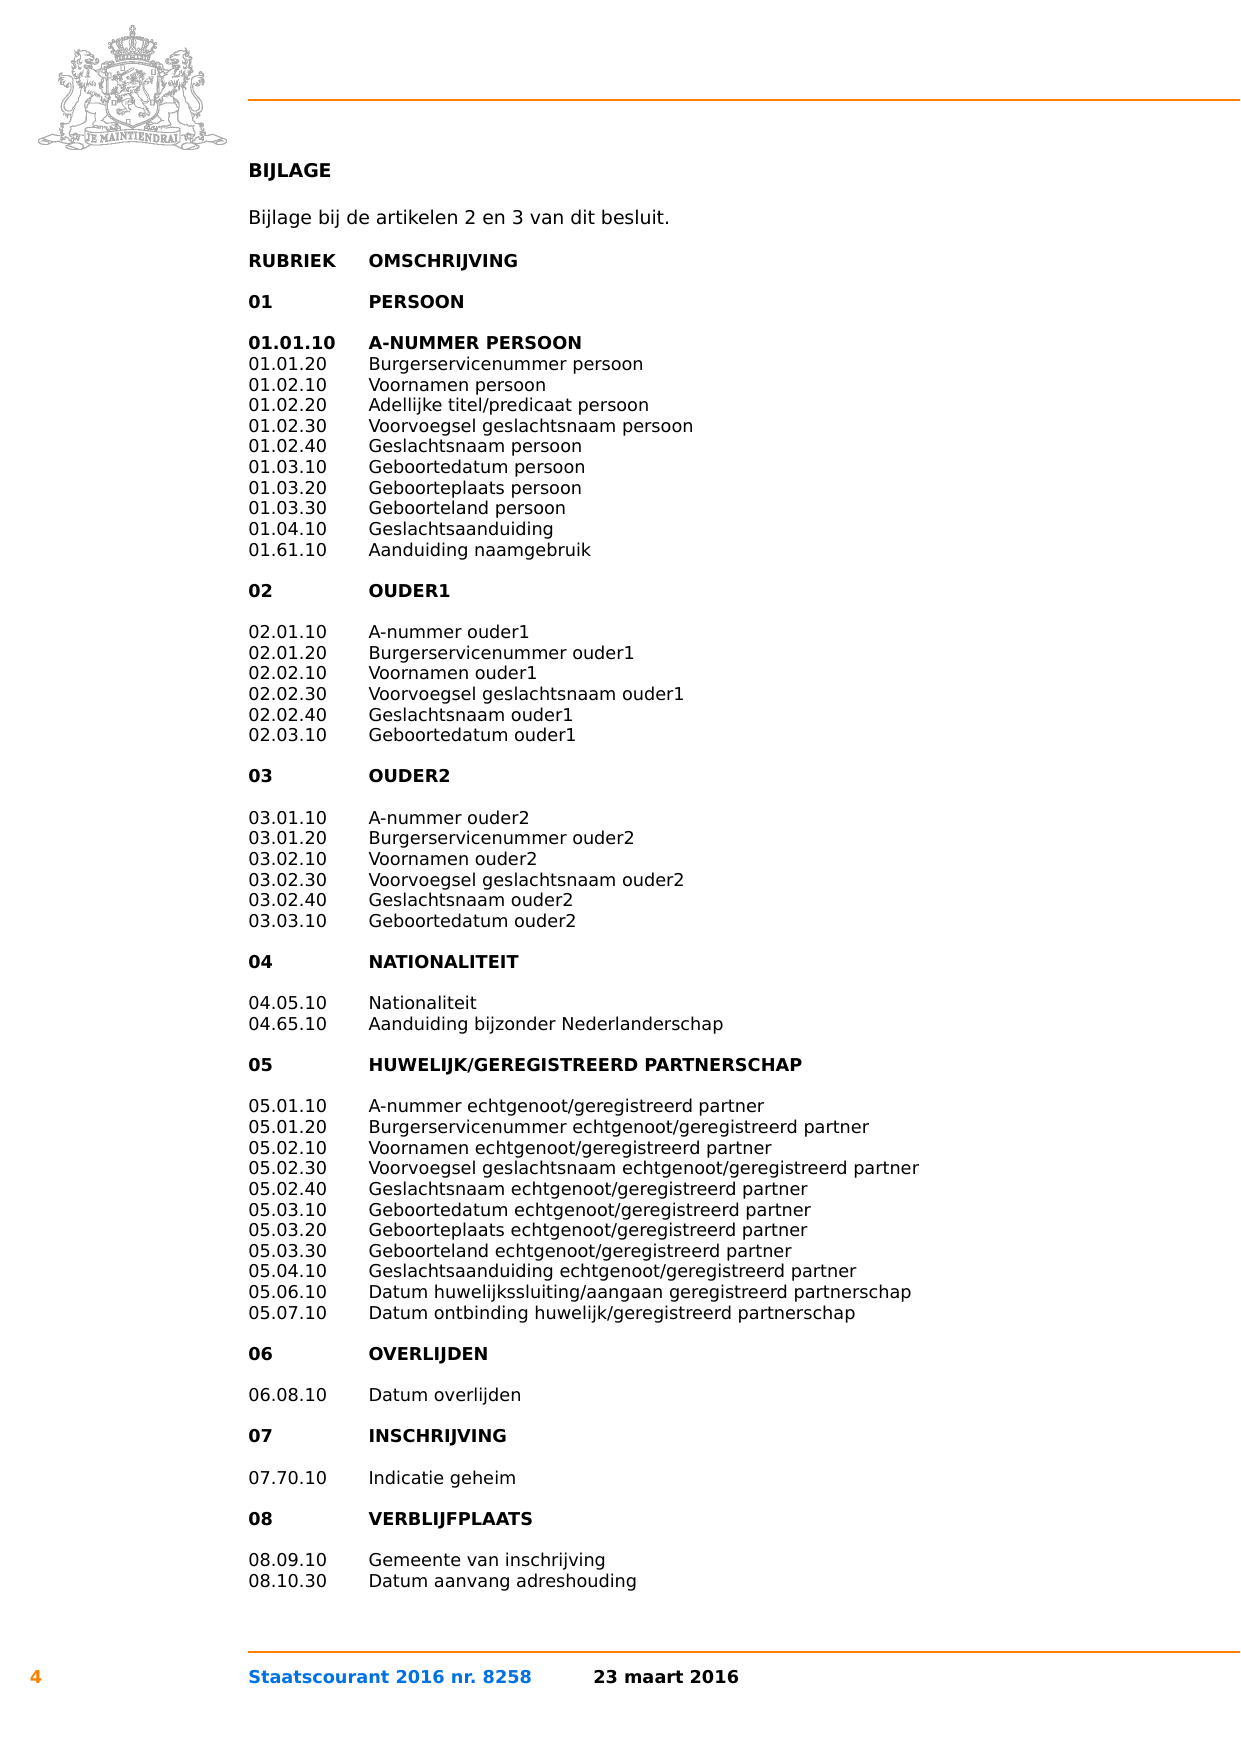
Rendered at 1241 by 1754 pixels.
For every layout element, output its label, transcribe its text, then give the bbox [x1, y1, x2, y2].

table_cell 03.02.40 [248, 890, 362, 911]
table_cell 04.65.10 [248, 1014, 362, 1034]
table_cell 05.04.10 [248, 1261, 362, 1282]
table_header OMSCHRIJVING [363, 251, 1163, 271]
table_cell [248, 1530, 362, 1550]
table_cell [363, 1447, 1163, 1468]
table_cell [363, 1365, 1163, 1385]
table_cell INSCHRIJVING [363, 1426, 1163, 1447]
table_cell [363, 973, 1163, 993]
table_cell 01.01.10 [248, 333, 362, 354]
table_cell 05.02.40 [248, 1179, 362, 1199]
table_cell Geslachtsaanduiding echtgenoot/geregistreerd partner [363, 1261, 1163, 1282]
table_cell [363, 1323, 1163, 1344]
table_cell [363, 1076, 1163, 1096]
table_cell Geboorteland echtgenoot/geregistreerd partner [363, 1241, 1163, 1261]
text Bijlage bij de artikelen 2 en 3 van dit besluit. [248, 207, 1163, 229]
table_header RUBRIEK [248, 251, 362, 271]
table_cell Geboorteplaats echtgenoot/geregistreerd partner [363, 1220, 1163, 1241]
table_cell PERSOON [363, 292, 1163, 313]
table_cell 05.03.10 [248, 1200, 362, 1220]
table_cell Geboortedatum ouder2 [363, 911, 1163, 931]
table_cell NATIONALITEIT [363, 952, 1163, 973]
table_cell 02.02.10 [248, 663, 362, 684]
table_cell 03 [248, 766, 362, 787]
table_cell 03.03.10 [248, 911, 362, 931]
table_cell 03.01.20 [248, 828, 362, 849]
table_cell Voornamen persoon [363, 375, 1163, 395]
table_cell Geboorteplaats persoon [363, 478, 1163, 498]
table_cell 08.09.10 [248, 1550, 362, 1571]
table_cell 05.01.20 [248, 1117, 362, 1138]
table_cell 02.02.40 [248, 705, 362, 725]
table_cell Voornamen ouder2 [363, 849, 1163, 869]
table_cell 01.01.20 [248, 354, 362, 374]
table_cell OUDER2 [363, 766, 1163, 787]
table_cell 07 [248, 1426, 362, 1447]
table_cell [363, 1035, 1163, 1055]
table_cell OUDER1 [363, 581, 1163, 601]
table_cell VERBLIJFPLAATS [363, 1509, 1163, 1529]
table_cell Aanduiding bijzonder Nederlanderschap [363, 1014, 1163, 1034]
table_cell 02.01.20 [248, 643, 362, 663]
table_cell 03.02.10 [248, 849, 362, 869]
table_cell Geboortedatum persoon [363, 457, 1163, 478]
table_cell Nationaliteit [363, 993, 1163, 1014]
table_cell Burgerservicenummer ouder2 [363, 828, 1163, 849]
table_cell [248, 1076, 362, 1096]
table_cell [248, 601, 362, 622]
table_cell Burgerservicenummer ouder1 [363, 643, 1163, 663]
table_cell 01 [248, 292, 362, 313]
table_cell 02.01.10 [248, 622, 362, 643]
table_cell 01.61.10 [248, 540, 362, 560]
table_cell [248, 1447, 362, 1468]
table_cell Gemeente van inschrijving [363, 1550, 1163, 1571]
table_cell 08 [248, 1509, 362, 1529]
table_cell Geboortedatum ouder1 [363, 725, 1163, 746]
table_cell [363, 1530, 1163, 1550]
table_cell [363, 271, 1163, 292]
table_cell 01.02.30 [248, 416, 362, 436]
table_cell Datum overlijden [363, 1385, 1163, 1406]
table_cell Indicatie geheim [363, 1468, 1163, 1488]
table_cell [363, 931, 1163, 952]
table_cell Geslachtsnaam persoon [363, 436, 1163, 457]
table_cell Geslachtsaanduiding [363, 519, 1163, 539]
table_cell 02.03.10 [248, 725, 362, 746]
table_cell HUWELIJK/GEREGISTREERD PARTNERSCHAP [363, 1055, 1163, 1076]
table_cell A-nummer ouder1 [363, 622, 1163, 643]
table_cell 02 [248, 581, 362, 601]
table_cell Burgerservicenummer persoon [363, 354, 1163, 374]
table_cell [248, 1365, 362, 1385]
table_cell [363, 1488, 1163, 1509]
table_cell Voorvoegsel geslachtsnaam ouder2 [363, 870, 1163, 890]
table_cell 01.02.40 [248, 436, 362, 457]
table_cell 05.06.10 [248, 1282, 362, 1303]
table_cell A-nummer echtgenoot/geregistreerd partner [363, 1096, 1163, 1117]
table_cell 05.03.20 [248, 1220, 362, 1241]
table_cell [248, 973, 362, 993]
table_cell 06 [248, 1344, 362, 1364]
table_cell [248, 1323, 362, 1344]
table_cell 01.03.20 [248, 478, 362, 498]
table_cell 08.10.30 [248, 1571, 362, 1591]
table_cell 06.08.10 [248, 1385, 362, 1406]
table_cell [248, 560, 362, 581]
table_cell 01.04.10 [248, 519, 362, 539]
table_cell Voornamen ouder1 [363, 663, 1163, 684]
table_cell Geslachtsnaam echtgenoot/geregistreerd partner [363, 1179, 1163, 1199]
table_cell Adellijke titel/predicaat persoon [363, 395, 1163, 416]
table_cell 01.02.20 [248, 395, 362, 416]
subtitle BIJLAGE [248, 160, 1163, 182]
table_cell OVERLIJDEN [363, 1344, 1163, 1364]
table_cell A-nummer ouder2 [363, 808, 1163, 828]
table_cell 05.03.30 [248, 1241, 362, 1261]
table_cell Datum ontbinding huwelijk/geregistreerd partnerschap [363, 1303, 1163, 1323]
table_cell 05.02.10 [248, 1138, 362, 1158]
table_cell 05.01.10 [248, 1096, 362, 1117]
table_cell [248, 271, 362, 292]
table_cell Geslachtsnaam ouder1 [363, 705, 1163, 725]
table_cell Voorvoegsel geslachtsnaam echtgenoot/geregistreerd partner [363, 1158, 1163, 1179]
table_cell [363, 787, 1163, 808]
table_cell Voorvoegsel geslachtsnaam ouder1 [363, 684, 1163, 704]
table_cell Geslachtsnaam ouder2 [363, 890, 1163, 911]
table_cell [248, 1488, 362, 1509]
table_cell Geboortedatum echtgenoot/geregistreerd partner [363, 1200, 1163, 1220]
table_cell 02.02.30 [248, 684, 362, 704]
table_cell 04 [248, 952, 362, 973]
table_cell 07.70.10 [248, 1468, 362, 1488]
picture [38, 25, 227, 150]
table_cell Datum huwelijkssluiting/aangaan geregistreerd partnerschap [363, 1282, 1163, 1303]
table_cell 01.03.10 [248, 457, 362, 478]
table_cell A-NUMMER PERSOON [363, 333, 1163, 354]
table_cell [363, 746, 1163, 766]
table_cell Datum aanvang adreshouding [363, 1571, 1163, 1591]
table_cell 05.02.30 [248, 1158, 362, 1179]
table_cell [248, 313, 362, 333]
table_cell [248, 931, 362, 952]
table_cell 03.01.10 [248, 808, 362, 828]
table_cell [363, 1406, 1163, 1426]
table_cell [248, 746, 362, 766]
table_cell Geboorteland persoon [363, 498, 1163, 519]
table_cell [363, 313, 1163, 333]
table_cell [363, 560, 1163, 581]
table_cell 01.02.10 [248, 375, 362, 395]
table_cell Voorvoegsel geslachtsnaam persoon [363, 416, 1163, 436]
table_cell Aanduiding naamgebruik [363, 540, 1163, 560]
table_cell Voornamen echtgenoot/geregistreerd partner [363, 1138, 1163, 1158]
table_cell [363, 601, 1163, 622]
table_cell [248, 1035, 362, 1055]
table_cell 04.05.10 [248, 993, 362, 1014]
table_cell [248, 1406, 362, 1426]
table_cell 03.02.30 [248, 870, 362, 890]
table_cell Burgerservicenummer echtgenoot/geregistreerd partner [363, 1117, 1163, 1138]
table_cell 01.03.30 [248, 498, 362, 519]
table_cell [248, 787, 362, 808]
table_cell 05 [248, 1055, 362, 1076]
table_cell 05.07.10 [248, 1303, 362, 1323]
